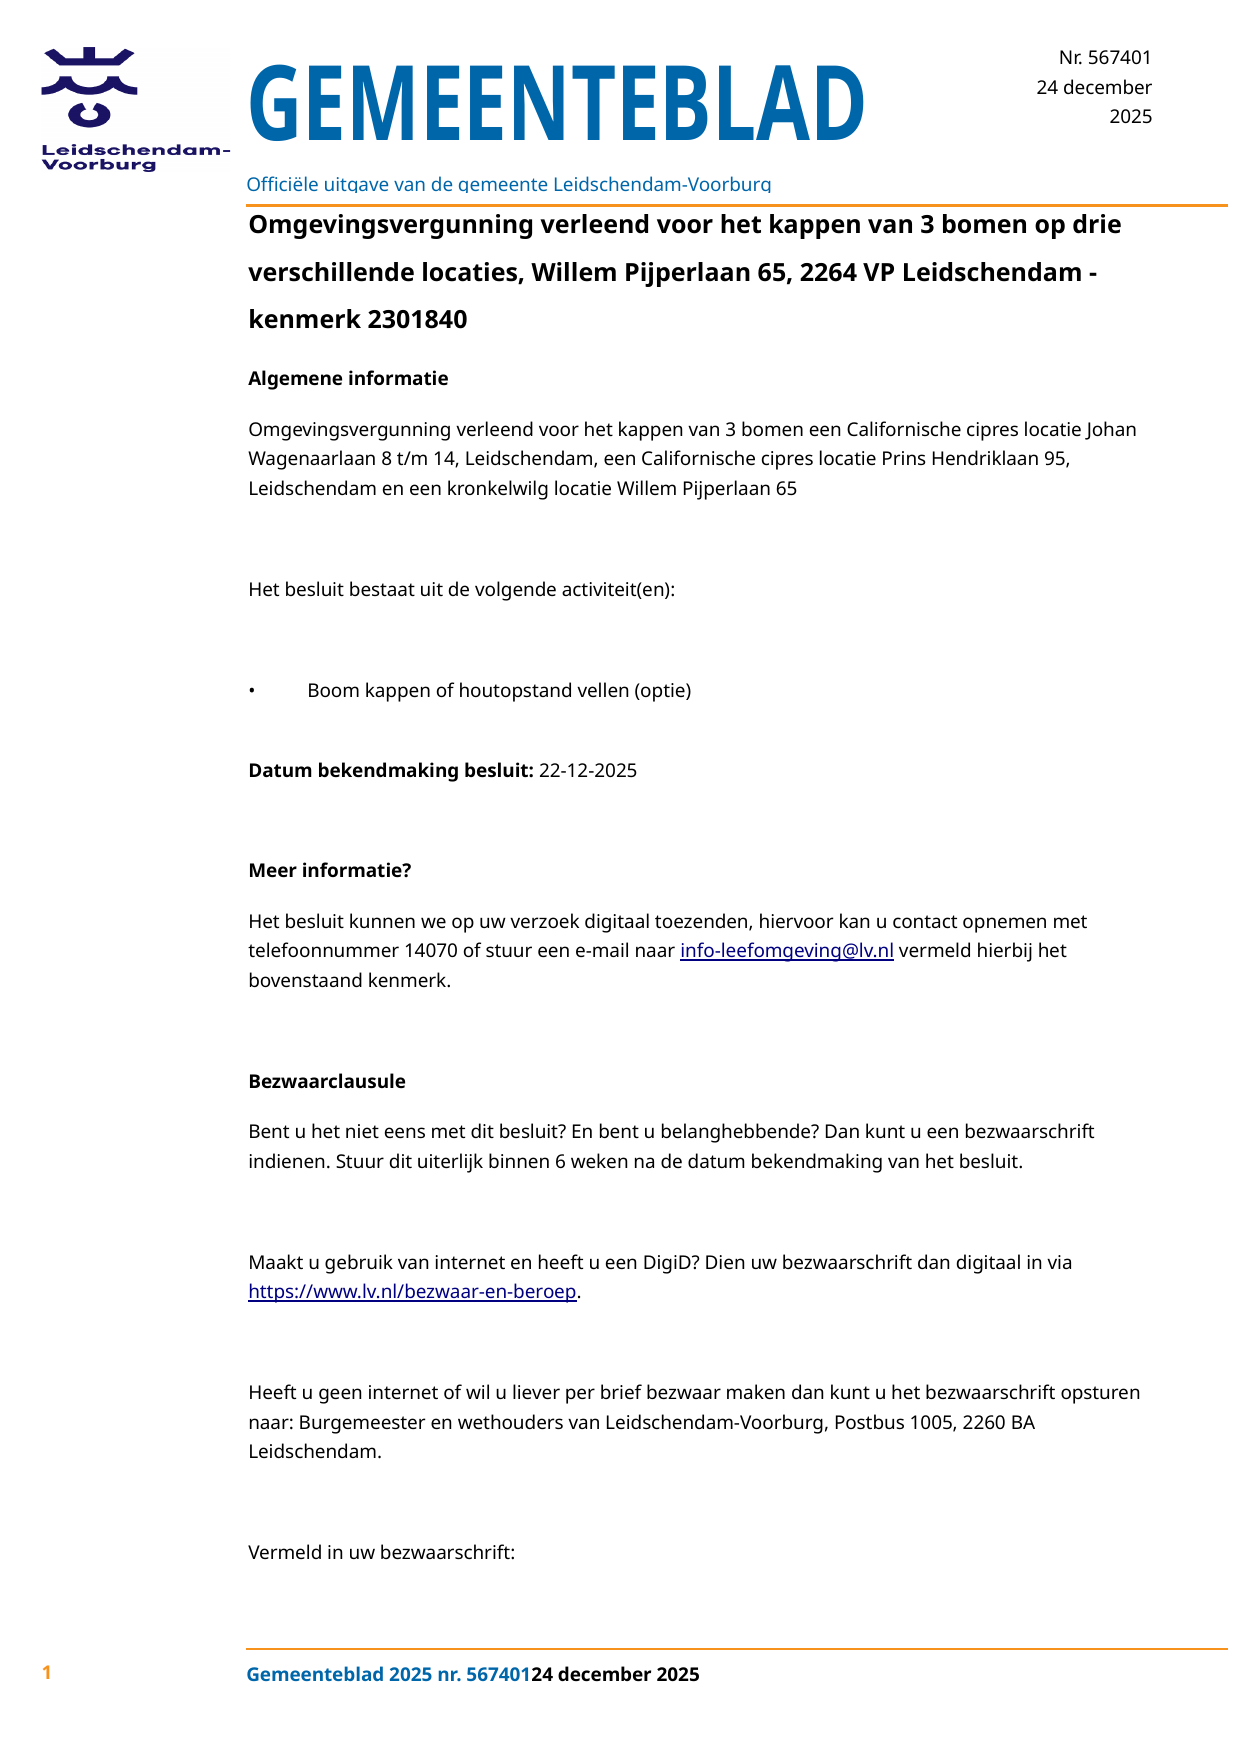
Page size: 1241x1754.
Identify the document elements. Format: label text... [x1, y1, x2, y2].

text Meer informatie? [248, 858, 1152, 883]
text Maakt u gebruik van internet en heeft u een DigiD? Dien uw bezwaarschrift dan digitaal in via https://www.lv.nl/bezwaar-en-beroep. [248, 1249, 1152, 1304]
text Bezwaarclausule [248, 1068, 1152, 1094]
text Algemene informatie [248, 366, 1152, 391]
text Heeft u geen internet of wil u liever per brief bezwaar maken dan kunt u het bezwaarschrift opsturen naar: Burgemeester en wethouders van Leidschendam-Voorburg, Postbus 1005, 2260 BA Leidschendam. [248, 1379, 1152, 1464]
text Het besluit kunnen we op uw verzoek digitaal toezenden, hiervoor kan u contact opnemen met telefoonnummer 14070 of stuur een e-mail naar info-leefomgeving@lv.nl vermeld hierbij het bovenstaand kenmerk. [248, 908, 1152, 993]
text Omgevingsvergunning verleend voor het kappen van 3 bomen op drie verschillende locaties, Willem Pijperlaan 65, 2264 VP Leidschendam - kenmerk 2301840 [248, 207, 1152, 336]
list Boom kappen of houtopstand vellen (optie) [248, 677, 1152, 702]
text Het besluit bestaat uit de volgende activiteit(en): [248, 576, 1152, 602]
text Omgevingsvergunning verleend voor het kappen van 3 bomen een Californische cipres locatie Johan Wagenaarlaan 8 t/m 14, Leidschendam, een Californische cipres locatie Prins Hendriklaan 95, Leidschendam en een kronkelwilg locatie Willem Pijperlaan 65 [248, 416, 1152, 501]
text Bent u het niet eens met dit besluit? En bent u belanghebbende? Dan kunt u een bezwaarschrift indienen. Stuur dit uiterlijk binnen 6 weken na de datum bekendmaking van het besluit. [248, 1118, 1152, 1174]
picture [41, 47, 231, 172]
text Datum bekendmaking besluit: 22-12-2025 [248, 757, 1152, 782]
text Vermeld in uw bezwaarschrift: [248, 1539, 1152, 1565]
